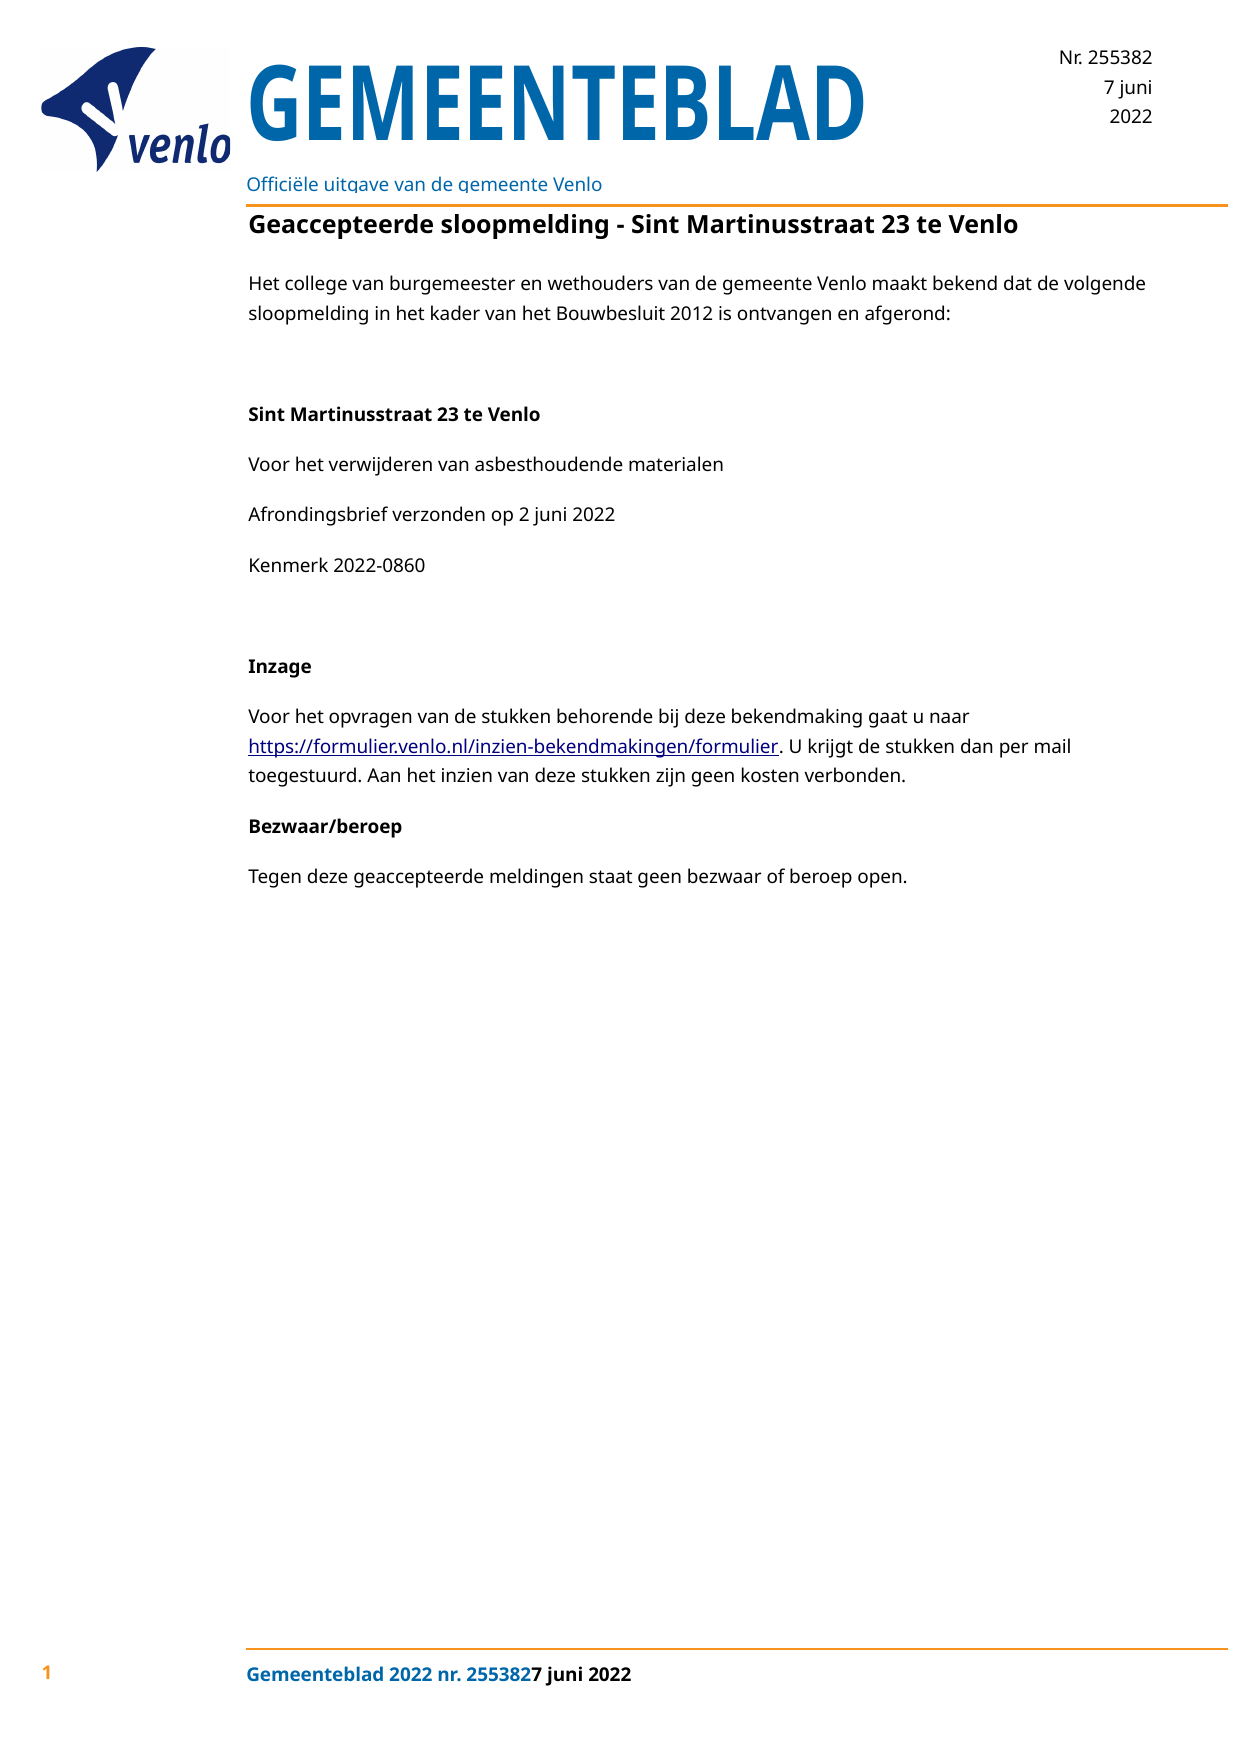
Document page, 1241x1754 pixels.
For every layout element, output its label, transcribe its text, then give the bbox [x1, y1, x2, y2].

text Sint Martinusstraat 23 te Venlo [248, 401, 1152, 426]
text Tegen deze geaccepteerde meldingen staat geen bezwaar of beroep open. [248, 863, 1152, 889]
text Voor het verwijderen van asbesthoudende materialen [248, 451, 1152, 477]
text Geaccepteerde sloopmelding - Sint Martinusstraat 23 te Venlo [248, 207, 1152, 241]
text Het college van burgemeester en wethouders van de gemeente Venlo maakt bekend dat de volgende sloopmelding in het kader van het Bouwbesluit 2012 is ontvangen en afgerond: [248, 270, 1152, 326]
text Kenmerk 2022-0860 [248, 552, 1152, 578]
text Afrondingsbrief verzonden op 2 juni 2022 [248, 502, 1152, 527]
text Bezwaar/beroep [248, 813, 1152, 838]
text Voor het opvragen van de stukken behorende bij deze bekendmaking gaat u naar https://formulier.venlo.nl/inzien-bekendmakingen/formulier. U krijgt de stukken dan per mail toegestuurd. Aan het inzien van deze stukken zijn geen kosten verbonden. [248, 703, 1152, 788]
picture [41, 47, 231, 172]
text Inzage [248, 653, 1152, 678]
